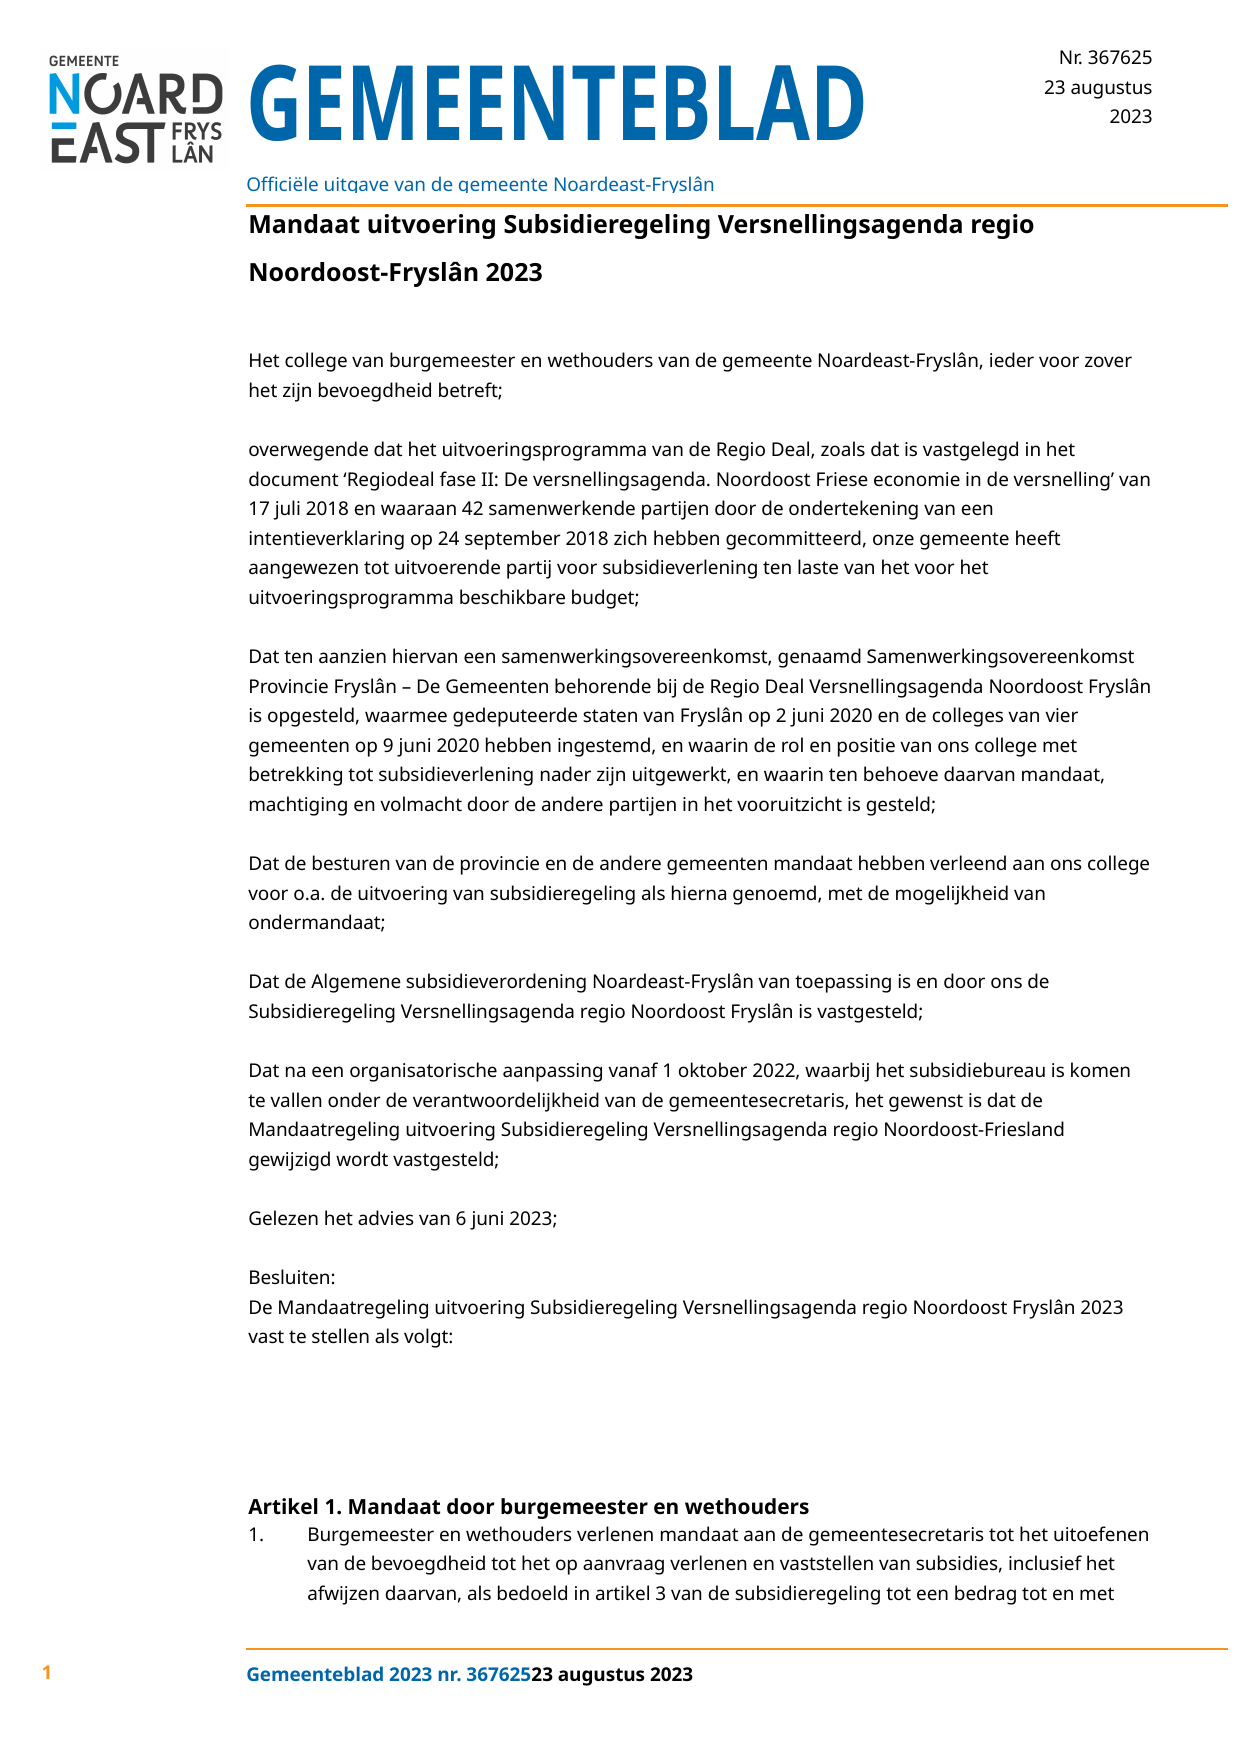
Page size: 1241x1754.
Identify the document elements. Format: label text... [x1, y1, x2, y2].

text Dat de besturen van de provincie en de andere gemeenten mandaat hebben verleend aan ons college voor o.a. de uitvoering van subsidieregeling als hierna genoemd, met de mogelijkheid van ondermandaat; [248, 850, 1152, 935]
text Dat ten aanzien hiervan een samenwerkingsovereenkomst, genaamd Samenwerkingsovereenkomst Provincie Fryslân – De Gemeenten behorende bij de Regio Deal Versnellingsagenda Noordoost Fryslân is opgesteld, waarmee gedeputeerde staten van Fryslân op 2 juni 2020 en de colleges van vier gemeenten op 9 juni 2020 hebben ingestemd, en waarin de rol en positie van ons college met betrekking tot subsidieverlening nader zijn uitgewerkt, en waarin ten behoeve daarvan mandaat, machtiging en volmacht door de andere partijen in het vooruitzicht is gesteld; [248, 643, 1152, 817]
text Het college van burgemeester en wethouders van de gemeente Noardeast-Fryslân, ieder voor zover het zijn bevoegdheid betreft; [248, 347, 1152, 403]
picture [41, 47, 231, 172]
text De Mandaatregeling uitvoering Subsidieregeling Versnellingsagenda regio Noordoost Fryslân 2023 vast te stellen als volgt: [248, 1294, 1152, 1349]
text overwegende dat het uitvoeringsprogramma van de Regio Deal, zoals dat is vastgelegd in het document ‘Regiodeal fase II: De versnellingsagenda. Noordoost Friese economie in de versnelling’ van 17 juli 2018 en waaraan 42 samenwerkende partijen door de ondertekening van een intentieverklaring op 24 september 2018 zich hebben gecommitteerd, onze gemeente heeft aangewezen tot uitvoerende partij voor subsidieverlening ten laste van het voor het uitvoeringsprogramma beschikbare budget; [248, 436, 1152, 610]
list Burgemeester en wethouders verlenen mandaat aan de gemeentesecretaris tot het uitoefenen van de bevoegdheid tot het op aanvraag verlenen en vaststellen van subsidies, inclusief het afwijzen daarvan, als bedoeld in artikel 3 van de subsidieregeling tot een bedrag tot en met [248, 1521, 1152, 1606]
text Mandaat uitvoering Subsidieregeling Versnellingsagenda regio Noordoost-Fryslân 2023 [248, 207, 1152, 288]
text Dat na een organisatorische aanpassing vanaf 1 oktober 2022, waarbij het subsidiebureau is komen te vallen onder de verantwoordelijkheid van de gemeentesecretaris, het gewenst is dat de Mandaatregeling uitvoering Subsidieregeling Versnellingsagenda regio Noordoost-Friesland gewijzigd wordt vastgesteld; [248, 1057, 1152, 1172]
text Besluiten: [248, 1264, 1152, 1290]
text Gelezen het advies van 6 juni 2023; [248, 1205, 1152, 1231]
text Artikel 1. Mandaat door burgemeester en wethouders [248, 1492, 1152, 1521]
text Dat de Algemene subsidieverordening Noardeast-Fryslân van toepassing is en door ons de Subsidieregeling Versnellingsagenda regio Noordoost Fryslân is vastgesteld; [248, 969, 1152, 1024]
